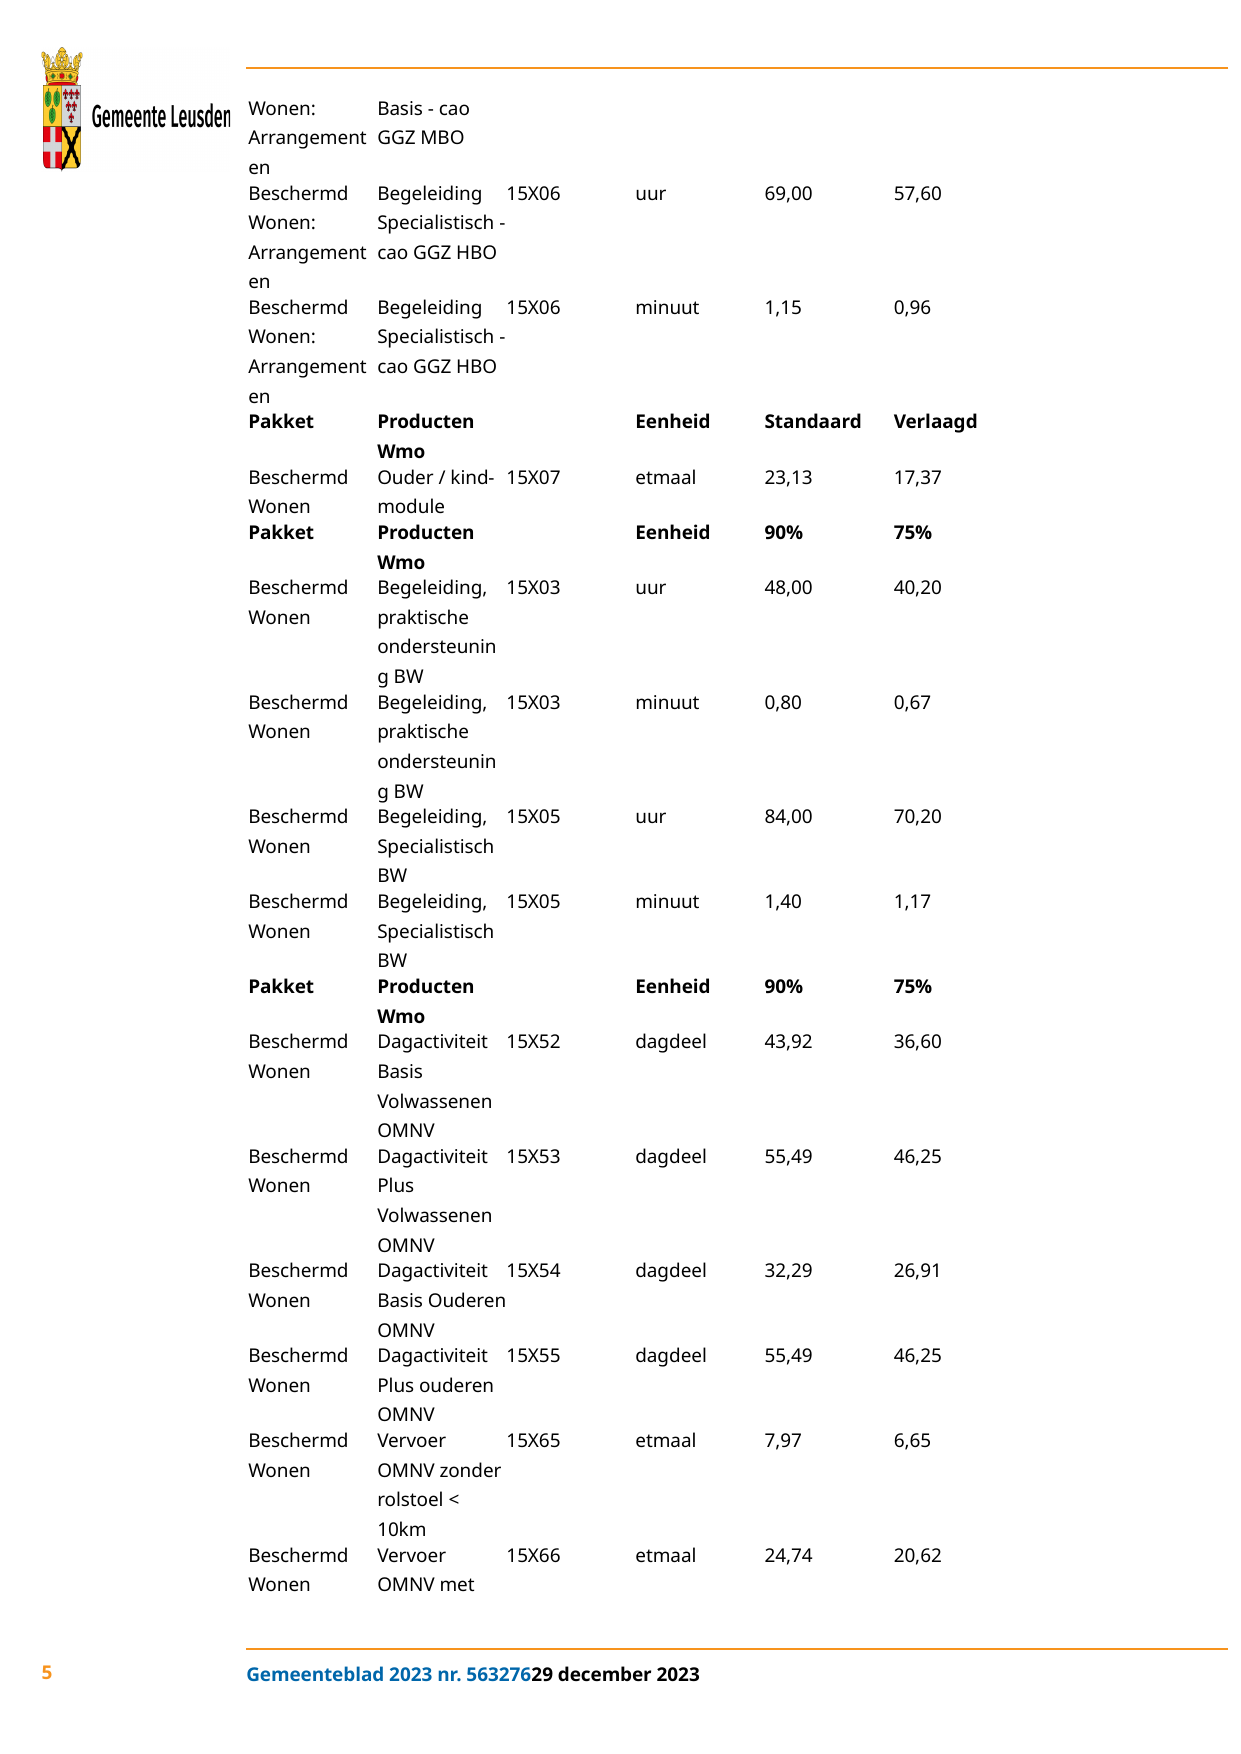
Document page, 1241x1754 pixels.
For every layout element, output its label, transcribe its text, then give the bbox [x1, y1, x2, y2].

table_cell 15X54 [506, 1258, 635, 1342]
table_cell Eenheid [635, 519, 764, 574]
table_cell Dagactiviteit Plus Volwassenen OMNV [377, 1143, 506, 1258]
table_cell Vervoer OMNV met [377, 1542, 506, 1597]
table_cell Dagactiviteit Basis Volwassenen OMNV [377, 1029, 506, 1143]
table_cell 0,96 [894, 294, 1022, 409]
table_cell [764, 95, 893, 180]
table_cell minuut [635, 889, 764, 973]
table_cell Beschermd Wonen [248, 804, 377, 888]
table_cell minuut [635, 689, 764, 803]
table_cell Beschermd Wonen [248, 689, 377, 803]
table_cell 15X03 [506, 575, 635, 689]
table_cell [1023, 1143, 1152, 1258]
table_cell Begeleiding, Specialistisch BW [377, 889, 506, 973]
table_cell Basis - cao GGZ MBO [377, 95, 506, 180]
table_cell dagdeel [635, 1143, 764, 1258]
table_cell 90% [764, 519, 893, 574]
table_cell 15X07 [506, 464, 635, 519]
table_cell Producten Wmo [377, 973, 506, 1029]
table_cell Beschermd Wonen [248, 1143, 377, 1258]
table_cell 55,49 [764, 1343, 893, 1427]
table_cell Pakket [248, 519, 377, 574]
table_cell 23,13 [764, 464, 893, 519]
table_cell 36,60 [894, 1029, 1022, 1143]
table_cell [1023, 889, 1152, 973]
table_cell 48,00 [764, 575, 893, 689]
table_cell etmaal [635, 1428, 764, 1542]
table_cell [506, 973, 635, 1029]
table_cell Verlaagd [894, 409, 1022, 464]
table_cell [1023, 180, 1152, 294]
table_cell Producten Wmo [377, 409, 506, 464]
table_cell 75% [894, 519, 1022, 574]
table_cell 57,60 [894, 180, 1022, 294]
table_cell Beschermd Wonen [248, 1343, 377, 1427]
table_cell Dagactiviteit Basis Ouderen OMNV [377, 1258, 506, 1342]
table_cell Begeleiding, praktische ondersteuning BW [377, 575, 506, 689]
table_cell 15X05 [506, 889, 635, 973]
table_cell etmaal [635, 1542, 764, 1597]
table_cell 24,74 [764, 1542, 893, 1597]
table_cell uur [635, 180, 764, 294]
table_cell dagdeel [635, 1258, 764, 1342]
table_cell [1023, 519, 1152, 574]
table_cell [1023, 95, 1152, 180]
table_cell 70,20 [894, 804, 1022, 888]
table_cell Eenheid [635, 409, 764, 464]
table_cell [1023, 1029, 1152, 1143]
table_cell Pakket [248, 409, 377, 464]
table_cell 1,17 [894, 889, 1022, 973]
table_cell 15X06 [506, 294, 635, 409]
table_cell [506, 95, 635, 180]
table_cell Beschermd Wonen [248, 1258, 377, 1342]
table_cell Pakket [248, 973, 377, 1029]
table_cell 17,37 [894, 464, 1022, 519]
picture [41, 47, 231, 172]
table_cell Begeleiding Specialistisch - cao GGZ HBO [377, 180, 506, 294]
table_cell [1023, 973, 1152, 1029]
table_cell 15X05 [506, 804, 635, 888]
table_cell 15X65 [506, 1428, 635, 1542]
table_cell [1023, 294, 1152, 409]
table_cell [506, 409, 635, 464]
table_cell 90% [764, 973, 893, 1029]
table_cell Beschermd Wonen [248, 1428, 377, 1542]
table_cell [1023, 804, 1152, 888]
table_cell 75% [894, 973, 1022, 1029]
table_cell 15X06 [506, 180, 635, 294]
table_cell etmaal [635, 464, 764, 519]
table_cell dagdeel [635, 1029, 764, 1143]
table_cell Begeleiding, praktische ondersteuning BW [377, 689, 506, 803]
table_cell Beschermd Wonen [248, 1029, 377, 1143]
table_cell 43,92 [764, 1029, 893, 1143]
table_cell 1,40 [764, 889, 893, 973]
table_cell Beschermd Wonen [248, 1542, 377, 1597]
table_cell uur [635, 575, 764, 689]
table_cell [1023, 1542, 1152, 1597]
table_cell 46,25 [894, 1343, 1022, 1427]
table_cell [1023, 689, 1152, 803]
table_cell 15X03 [506, 689, 635, 803]
table_cell [1023, 409, 1152, 464]
table_cell 15X52 [506, 1029, 635, 1143]
table_cell 26,91 [894, 1258, 1022, 1342]
table_cell Vervoer OMNV zonder rolstoel < 10km [377, 1428, 506, 1542]
table_cell 0,67 [894, 689, 1022, 803]
table_cell 84,00 [764, 804, 893, 888]
table_cell [506, 519, 635, 574]
table_cell [1023, 1258, 1152, 1342]
table_cell 20,62 [894, 1542, 1022, 1597]
table_cell Begeleiding, Specialistisch BW [377, 804, 506, 888]
table_cell 7,97 [764, 1428, 893, 1542]
table_cell 69,00 [764, 180, 893, 294]
table_cell Beschermd Wonen: Arrangementen [248, 180, 377, 294]
table_cell 40,20 [894, 575, 1022, 689]
table_cell Dagactiviteit Plus ouderen OMNV [377, 1343, 506, 1427]
table_cell minuut [635, 294, 764, 409]
table_cell Producten Wmo [377, 519, 506, 574]
table_cell 15X55 [506, 1343, 635, 1427]
table_cell 15X66 [506, 1542, 635, 1597]
table_cell Begeleiding Specialistisch - cao GGZ HBO [377, 294, 506, 409]
table_cell Eenheid [635, 973, 764, 1029]
table_cell Ouder / kind-module [377, 464, 506, 519]
table_cell 55,49 [764, 1143, 893, 1258]
table_cell Wonen: Arrangementen [248, 95, 377, 180]
table_cell [1023, 1343, 1152, 1427]
table_cell 6,65 [894, 1428, 1022, 1542]
table_cell Beschermd Wonen: Arrangementen [248, 294, 377, 409]
table_cell [894, 95, 1022, 180]
table_cell Standaard [764, 409, 893, 464]
table_cell Beschermd Wonen [248, 889, 377, 973]
table_cell 32,29 [764, 1258, 893, 1342]
table_cell [1023, 1428, 1152, 1542]
table_cell 46,25 [894, 1143, 1022, 1258]
table_cell uur [635, 804, 764, 888]
table_cell 15X53 [506, 1143, 635, 1258]
table_cell [1023, 464, 1152, 519]
table_cell Beschermd Wonen [248, 575, 377, 689]
table_cell [1023, 575, 1152, 689]
table_cell 1,15 [764, 294, 893, 409]
table_cell [635, 95, 764, 180]
table_cell Beschermd Wonen [248, 464, 377, 519]
table_cell 0,80 [764, 689, 893, 803]
table_cell dagdeel [635, 1343, 764, 1427]
